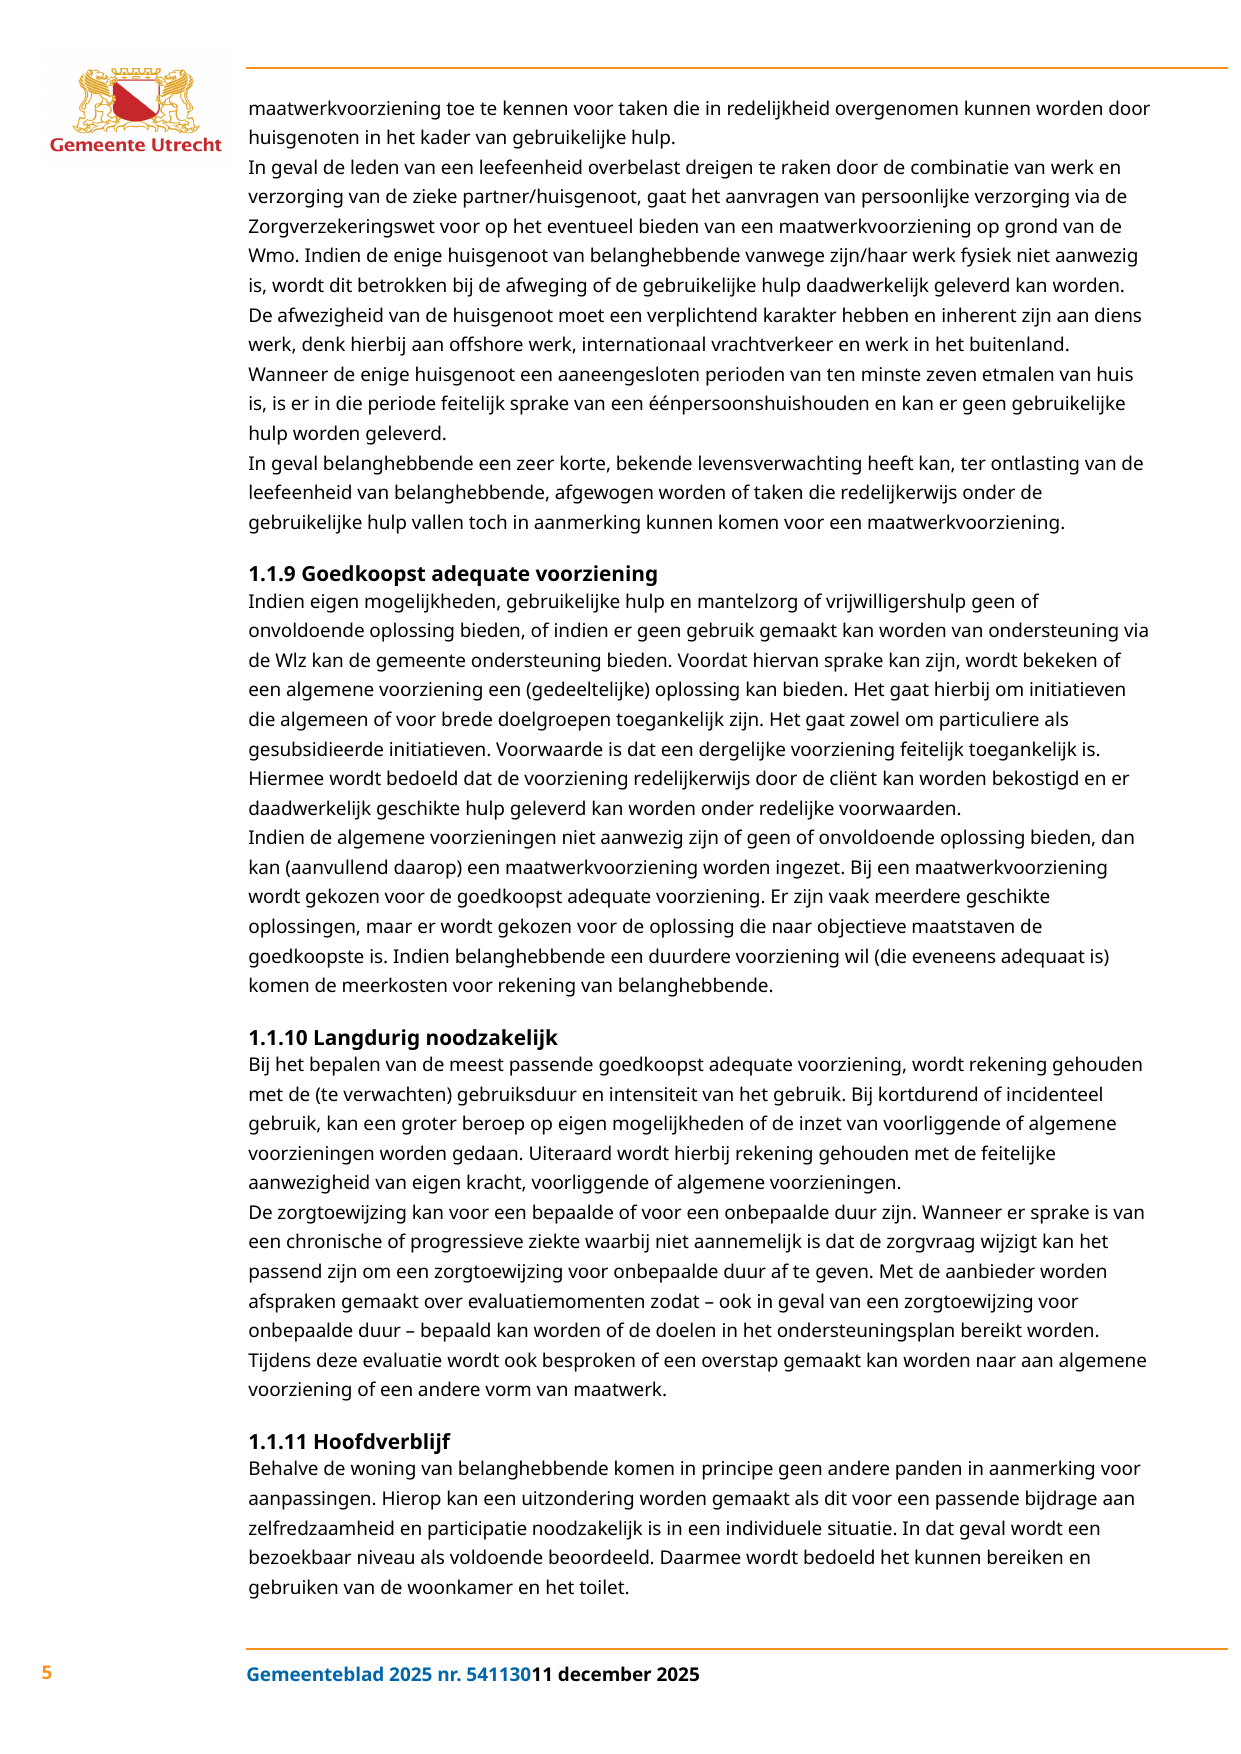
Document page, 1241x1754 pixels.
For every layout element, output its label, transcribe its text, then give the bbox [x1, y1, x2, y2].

text In geval de leden van een leefeenheid overbelast dreigen te raken door de combinatie van werk en verzorging van de zieke partner/huisgenoot, gaat het aanvragen van persoonlijke verzorging via de Zorgverzekeringswet voor op het eventueel bieden van een maatwerkvoorziening op grond van de Wmo. Indien de enige huisgenoot van belanghebbende vanwege zijn/haar werk fysiek niet aanwezig is, wordt dit betrokken bij de afweging of de gebruikelijke hulp daadwerkelijk geleverd kan worden. [248, 154, 1152, 298]
text Bij het bepalen van de meest passende goedkoopst adequate voorziening, wordt rekening gehouden met de (te verwachten) gebruiksduur en intensiteit van het gebruik. Bij kortdurend of incidenteel gebruik, kan een groter beroep op eigen mogelijkheden of de inzet van voorliggende of algemene voorzieningen worden gedaan. Uiteraard wordt hierbij rekening gehouden met de feitelijke aanwezigheid van eigen kracht, voorliggende of algemene voorzieningen. [248, 1051, 1152, 1195]
text maatwerkvoorziening toe te kennen voor taken die in redelijkheid overgenomen kunnen worden door huisgenoten in het kader van gebruikelijke hulp. [248, 95, 1152, 150]
text De afwezigheid van de huisgenoot moet een verplichtend karakter hebben en inherent zijn aan diens werk, denk hierbij aan offshore werk, internationaal vrachtverkeer en werk in het buitenland. Wanneer de enige huisgenoot een aaneengesloten perioden van ten minste zeven etmalen van huis is, is er in die periode feitelijk sprake van een éénpersoonshuishouden en kan er geen gebruikelijke hulp worden geleverd. [248, 302, 1152, 446]
text 1.1.9 Goedkoopst adequate voorziening [248, 559, 1152, 588]
text De zorgtoewijzing kan voor een bepaalde of voor een onbepaalde duur zijn. Wanneer er sprake is van een chronische of progressieve ziekte waarbij niet aannemelijk is dat de zorgvraag wijzigt kan het passend zijn om een zorgtoewijzing voor onbepaalde duur af te geven. Met de aanbieder worden afspraken gemaakt over evaluatiemomenten zodat – ook in geval van een zorgtoewijzing voor onbepaalde duur – bepaald kan worden of de doelen in het ondersteuningsplan bereikt worden. Tijdens deze evaluatie wordt ook besproken of een overstap gemaakt kan worden naar aan algemene voorziening of een andere vorm van maatwerk. [248, 1199, 1152, 1402]
text 1.1.10 Langdurig noodzakelijk [248, 1023, 1152, 1051]
picture [41, 47, 231, 172]
text Indien de algemene voorzieningen niet aanwezig zijn of geen of onvoldoende oplossing bieden, dan kan (aanvullend daarop) een maatwerkvoorziening worden ingezet. Bij een maatwerkvoorziening wordt gekozen voor de goedkoopst adequate voorziening. Er zijn vaak meerdere geschikte oplossingen, maar er wordt gekozen voor de oplossing die naar objectieve maatstaven de goedkoopste is. Indien belanghebbende een duurdere voorziening wil (die eveneens adequaat is) komen de meerkosten voor rekening van belanghebbende. [248, 824, 1152, 998]
text 1.1.11 Hoofdverblijf [248, 1427, 1152, 1456]
text In geval belanghebbende een zeer korte, bekende levensverwachting heeft kan, ter ontlasting van de leefeenheid van belanghebbende, afgewogen worden of taken die redelijkerwijs onder de gebruikelijke hulp vallen toch in aanmerking kunnen komen voor een maatwerkvoorziening. [248, 450, 1152, 535]
text Behalve de woning van belanghebbende komen in principe geen andere panden in aanmerking voor aanpassingen. Hierop kan een uitzondering worden gemaakt als dit voor een passende bijdrage aan zelfredzaamheid en participatie noodzakelijk is in een individuele situatie. In dat geval wordt een bezoekbaar niveau als voldoende beoordeeld. Daarmee wordt bedoeld het kunnen bereiken en gebruiken van de woonkamer en het toilet. [248, 1456, 1152, 1599]
text Indien eigen mogelijkheden, gebruikelijke hulp en mantelzorg of vrijwilligershulp geen of onvoldoende oplossing bieden, of indien er geen gebruik gemaakt kan worden van ondersteuning via de Wlz kan de gemeente ondersteuning bieden. Voordat hiervan sprake kan zijn, wordt bekeken of een algemene voorziening een (gedeeltelijke) oplossing kan bieden. Het gaat hierbij om initiatieven die algemeen of voor brede doelgroepen toegankelijk zijn. Het gaat zowel om particuliere als gesubsidieerde initiatieven. Voorwaarde is dat een dergelijke voorziening feitelijk toegankelijk is. Hiermee wordt bedoeld dat de voorziening redelijkerwijs door de cliënt kan worden bekostigd en er daadwerkelijk geschikte hulp geleverd kan worden onder redelijke voorwaarden. [248, 588, 1152, 821]
